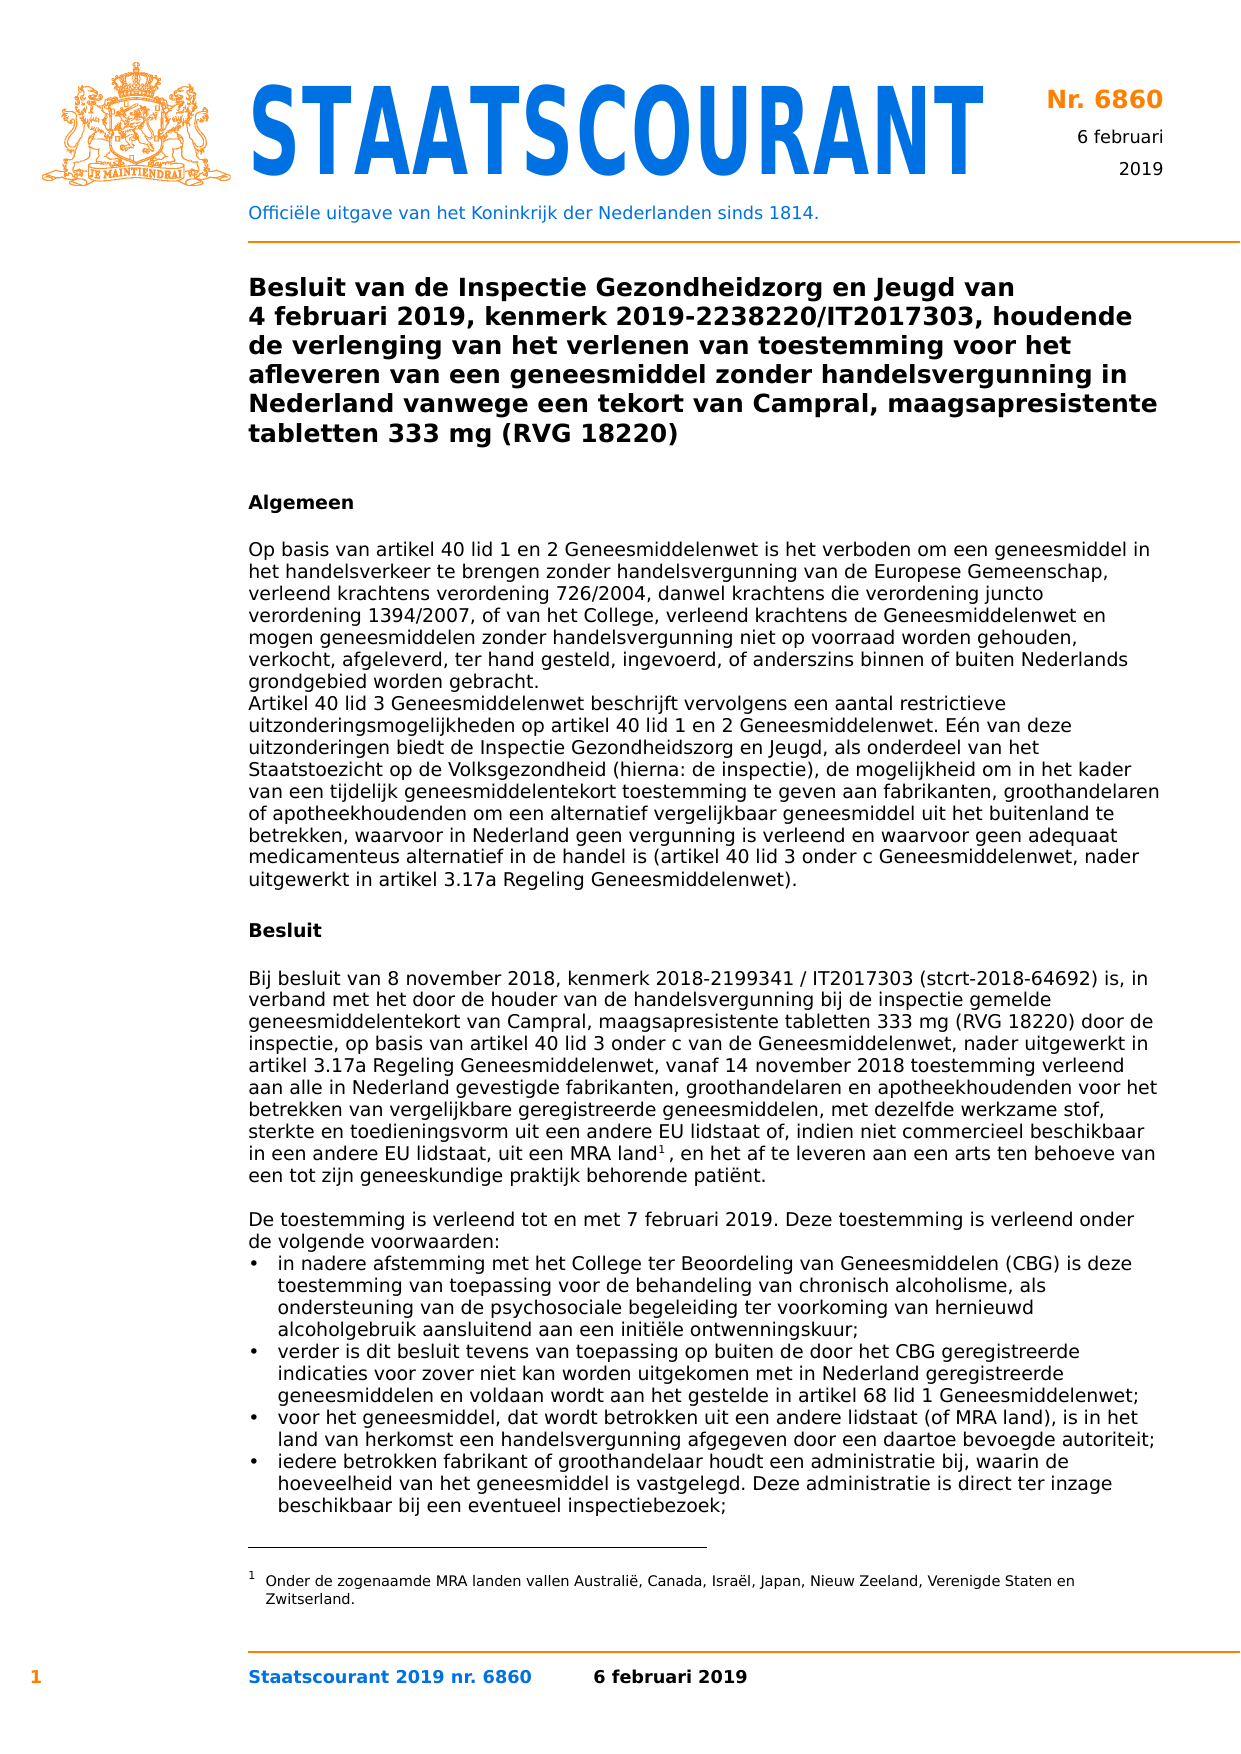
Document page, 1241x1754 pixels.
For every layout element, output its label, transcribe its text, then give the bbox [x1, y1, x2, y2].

table_cell 6 februari [998, 121, 1240, 153]
text • iedere betrokken fabrikant of groothandelaar houdt een administratie bij, waarin de hoeveelheid van het geneesmiddel is vastgelegd. Deze administratie is direct ter inzage beschikbaar bij een eventueel inspectiebezoek; [248, 1451, 1163, 1517]
table_cell 2019 [998, 153, 1240, 203]
text • verder is dit besluit tevens van toepassing op buiten de door het CBG geregistreerde indicaties voor zover niet kan worden uitgekomen met in Nederland geregistreerde geneesmiddelen en voldaan wordt aan het gestelde in artikel 68 lid 1 Geneesmiddelenwet; [248, 1341, 1163, 1407]
table_cell Officiële uitgave van het Koninkrijk der Nederlanden sinds 1814. [248, 203, 1240, 241]
subtitle Besluit van de Inspectie Gezondheidzorg en Jeugd van 4 februari 2019, kenmerk 2019-2238220/IT2017303, houdende de verlenging van het verlenen van toestemming voor het afleveren van een geneesmiddel zonder handelsvergunning in Nederland vanwege een tekort van Campral, maagsapresistente tabletten 333 mg (RVG 18220) [248, 273, 1163, 448]
table_header STAATSCOURANT [248, 62, 998, 203]
table_header Nr. 6860 [998, 62, 1240, 121]
text Artikel 40 lid 3 Geneesmiddelenwet beschrijft vervolgens een aantal restrictieve uitzonderingsmogelijkheden op artikel 40 lid 1 en 2 Geneesmiddelenwet. Eén van deze uitzonderingen biedt de Inspectie Gezondheidszorg en Jeugd, als onderdeel van het Staatstoezicht op de Volksgezondheid (hierna: de inspectie), de mogelijkheid om in het kader van een tijdelijk geneesmiddelentekort toestemming te geven aan fabrikanten, groothandelaren of apotheekhoudenden om een alternatief vergelijkbaar geneesmiddel uit het buitenland te betrekken, waarvoor in Nederland geen vergunning is verleend en waarvoor geen adequaat medicamenteus alternatief in de handel is (artikel 40 lid 3 onder c Geneesmiddelenwet, nader uitgewerkt in artikel 3.17a Regeling Geneesmiddelenwet). [248, 693, 1163, 890]
picture [41, 62, 231, 186]
table_header [25, 62, 248, 241]
text Onder de zogenaamde MRA landen vallen Australië, Canada, Israël, Japan, Nieuw Zeeland, Verenigde Staten en Zwitserland. [248, 1569, 1163, 1608]
subtitle Algemeen [248, 492, 1163, 514]
text De toestemming is verleend tot en met 7 februari 2019. Deze toestemming is verleend onder de volgende voorwaarden: [248, 1209, 1163, 1253]
text • in nadere afstemming met het College ter Beoordeling van Geneesmiddelen (CBG) is deze toestemming van toepassing voor de behandeling van chronisch alcoholisme, als ondersteuning van de psychosociale begeleiding ter voorkoming van hernieuwd alcoholgebruik aansluitend aan een initiële ontwenningskuur; [248, 1253, 1163, 1341]
text Bij besluit van 8 november 2018, kenmerk 2018-2199341 / IT2017303 (stcrt-2018-64692) is, in verband met het door de houder van de handelsvergunning bij de inspectie gemelde geneesmiddelentekort van Campral, maagsapresistente tabletten 333 mg (RVG 18220) door de inspectie, op basis van artikel 40 lid 3 onder c van de Geneesmiddelenwet, nader uitgewerkt in artikel 3.17a Regeling Geneesmiddelenwet, vanaf 14 november 2018 toestemming verleend aan alle in Nederland gevestigde fabrikanten, groothandelaren en apotheekhoudenden voor het betrekken van vergelijkbare geregistreerde geneesmiddelen, met dezelfde werkzame stof, sterkte en toedieningsvorm uit een andere EU lidstaat of, indien niet commercieel beschikbaar in een andere EU lidstaat, uit een MRA land, en het af te leveren aan een arts ten behoeve van een tot zijn geneeskundige praktijk behorende patiënt. [248, 967, 1163, 1187]
subtitle Besluit [248, 920, 1163, 942]
text • voor het geneesmiddel, dat wordt betrokken uit een andere lidstaat (of MRA land), is in het land van herkomst een handelsvergunning afgegeven door een daartoe bevoegde autoriteit; [248, 1407, 1163, 1451]
text Op basis van artikel 40 lid 1 en 2 Geneesmiddelenwet is het verboden om een geneesmiddel in het handelsverkeer te brengen zonder handelsvergunning van de Europese Gemeenschap, verleend krachtens verordening 726/2004, danwel krachtens die verordening juncto verordening 1394/2007, of van het College, verleend krachtens de Geneesmiddelenwet en mogen geneesmiddelen zonder handelsvergunning niet op voorraad worden gehouden, verkocht, afgeleverd, ter hand gesteld, ingevoerd, of anderszins binnen of buiten Nederlands grondgebied worden gebracht. [248, 539, 1163, 693]
